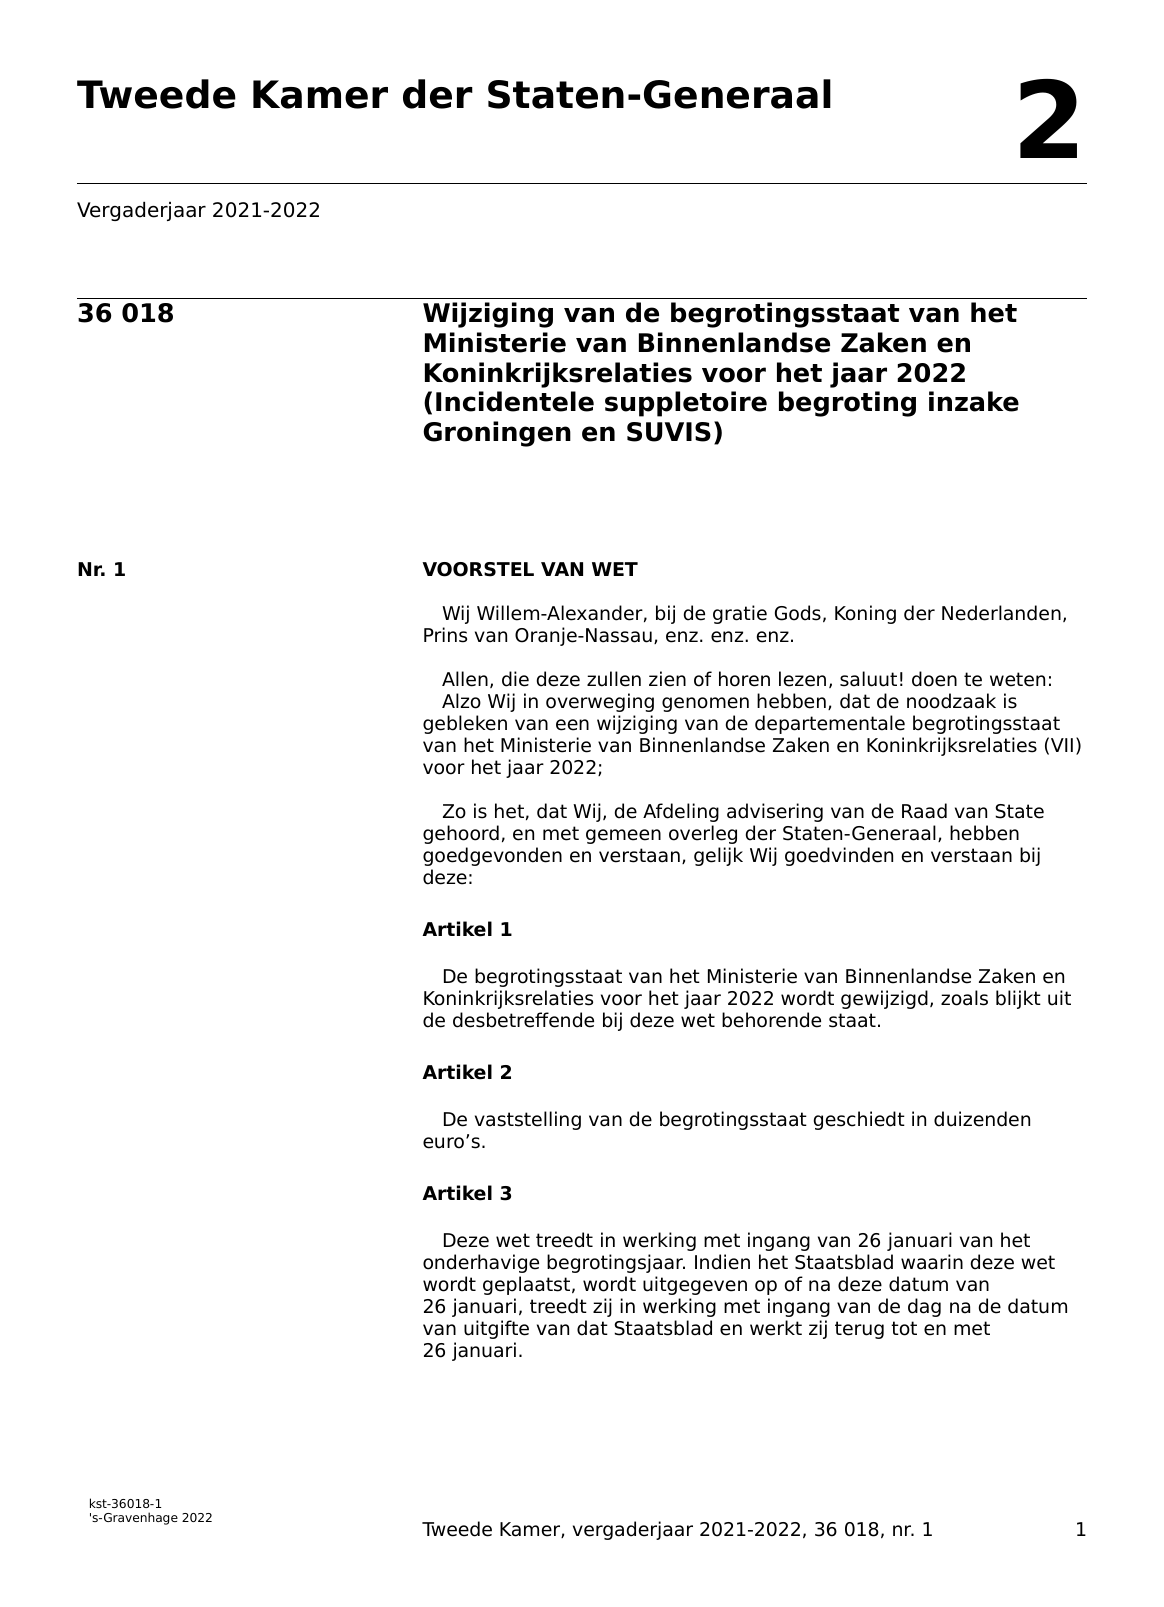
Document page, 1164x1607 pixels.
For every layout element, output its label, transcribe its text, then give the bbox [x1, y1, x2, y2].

text kst-36018-1 [88, 1497, 323, 1511]
subtitle Artikel 1 [422, 919, 1087, 941]
subtitle Artikel 3 [422, 1183, 1087, 1204]
text De begrotingsstaat van het Ministerie van Binnenlandse Zaken en Koninkrijksrelaties voor het jaar 2022 wordt gewijzigd, zoals blijkt uit de desbetreffende bij deze wet behorende staat. [422, 966, 1087, 1032]
subtitle Nr. 1 VOORSTEL VAN WET [77, 558, 1087, 580]
text Wij Willem-Alexander, bij de gratie Gods, Koning der Nederlanden, Prins van Oranje-Nassau, enz. enz. enz. [422, 603, 1087, 647]
text 's-Gravenhage 2022 [88, 1511, 323, 1525]
table_cell Vergaderjaar 2021-2022 [77, 184, 1087, 298]
table_header Tweede Kamer der Staten-Generaal [77, 59, 886, 183]
text Deze wet treedt in werking met ingang van 26 januari van het onderhavige begrotingsjaar. Indien het Staatsblad waarin deze wet wordt geplaatst, wordt uitgegeven op of na deze datum van 26 januari, treedt zij in werking met ingang van de dag na de datum van uitgifte van dat Staatsblad en werkt zij terug tot en met 26 januari. [422, 1229, 1087, 1361]
text Zo is het, dat Wij, de Afdeling advisering van de Raad van State gehoord, en met gemeen overleg der Staten-Generaal, hebben goedgevonden en verstaan, gelijk Wij goedvinden en verstaan bij deze: [422, 801, 1087, 889]
text Allen, die deze zullen zien of horen lezen, saluut! doen te weten: [422, 669, 1087, 691]
text De vaststelling van de begrotingsstaat geschiedt in duizenden euro’s. [422, 1109, 1087, 1153]
table_header 2 [886, 59, 1087, 183]
subtitle Artikel 2 [422, 1062, 1087, 1084]
text Alzo Wij in overweging genomen hebben, dat de noodzaak is gebleken van een wijziging van de departementale begrotingsstaat van het Ministerie van Binnenlandse Zaken en Koninkrijksrelaties (VII) voor het jaar 2022; [422, 691, 1087, 779]
subtitle 36 018 Wijziging van de begrotingsstaat van het Ministerie van Binnenlandse Zaken en Koninkrijksrelaties voor het jaar 2022 (Incidentele suppletoire begroting inzake Groningen en SUVIS) [77, 299, 1087, 447]
